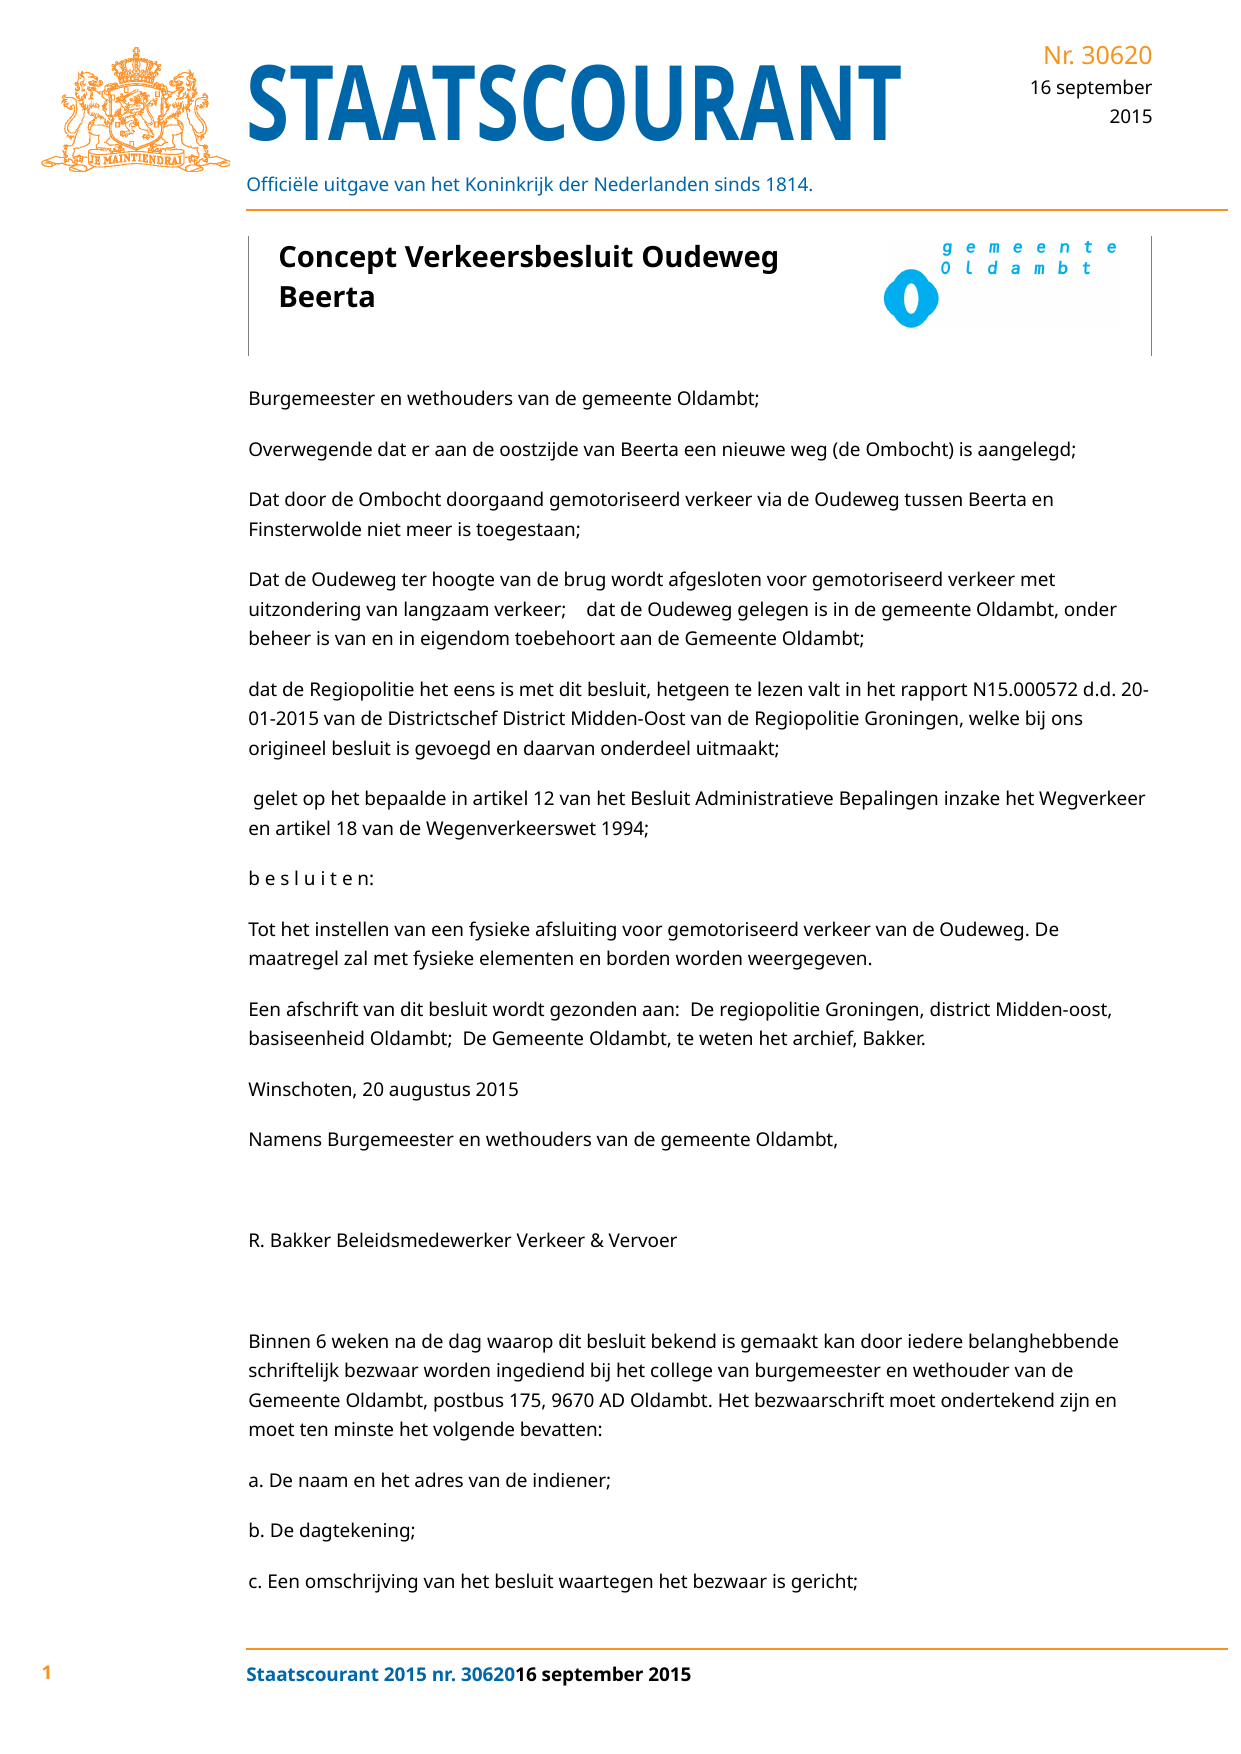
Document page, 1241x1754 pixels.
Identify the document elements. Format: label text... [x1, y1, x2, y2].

text Overwegende dat er aan de oostzijde van Beerta een nieuwe weg (de Ombocht) is aangelegd; [248, 436, 1152, 461]
text Dat door de Ombocht doorgaand gemotoriseerd verkeer via de Oudeweg tussen Beerta en Finsterwolde niet meer is toegestaan; [248, 486, 1152, 541]
text R. Bakker Beleidsmedewerker Verkeer & Vervoer [248, 1227, 1152, 1253]
text Burgemeester en wethouders van de gemeente Oldambt; [248, 385, 1152, 411]
table_header [850, 236, 1151, 356]
text Een afschrift van dit besluit wordt gezonden aan: ­ De regiopolitie Groningen, district Midden-oost, basiseenheid Oldambt; ­ De Gemeente Oldambt, te weten het archief, Bakker. [248, 996, 1152, 1051]
text Binnen 6 weken na de dag waarop dit besluit bekend is gemaakt kan door iedere belanghebbende schriftelijk bezwaar worden ingediend bij het college van burgemeester en wethouder van de Gemeente Oldambt, postbus 175, 9670 AD Oldambt. Het bezwaarschrift moet ondertekend zijn en moet ten minste het volgende bevatten: [248, 1328, 1152, 1442]
text Winschoten, 20 augustus 2015 [248, 1076, 1152, 1101]
picture [882, 236, 1119, 331]
text c. Een omschrijving van het besluit waartegen het bezwaar is gericht; [248, 1568, 1152, 1593]
text Namens Burgemeester en wethouders van de gemeente Oldambt, [248, 1126, 1152, 1152]
text Dat de Oudeweg ter hoogte van de brug wordt afgesloten voor gemotoriseerd verkeer met uitzondering van langzaam verkeer; ­ dat de Oudeweg gelegen is in de gemeente Oldambt, onder beheer is van en in eigendom toebehoort aan de Gemeente Oldambt; [248, 566, 1152, 651]
text dat de Regiopolitie het eens is met dit besluit, hetgeen te lezen valt in het rapport N15.000572 d.d. 20-01-2015 van de Districtschef District Midden-Oost van de Regiopolitie Groningen, welke bij ons origineel besluit is gevoegd en daarvan onderdeel uitmaakt; [248, 676, 1152, 761]
picture [41, 47, 231, 172]
text a. De naam en het adres van de indiener; [248, 1467, 1152, 1493]
text ­ gelet op het bepaalde in artikel 12 van het Besluit Administratieve Bepalingen inzake het Wegverkeer en artikel 18 van de Wegenverkeerswet 1994; [248, 785, 1152, 841]
table_header Concept Verkeersbesluit Oudeweg Beerta [249, 236, 850, 356]
text Tot het instellen van een fysieke afsluiting voor gemotoriseerd verkeer van de Oudeweg. De maatregel zal met fysieke elementen en borden worden weergegeven. [248, 916, 1152, 971]
text b. De dagtekening; [248, 1517, 1152, 1543]
text b e s l u i t e n: [248, 865, 1152, 891]
